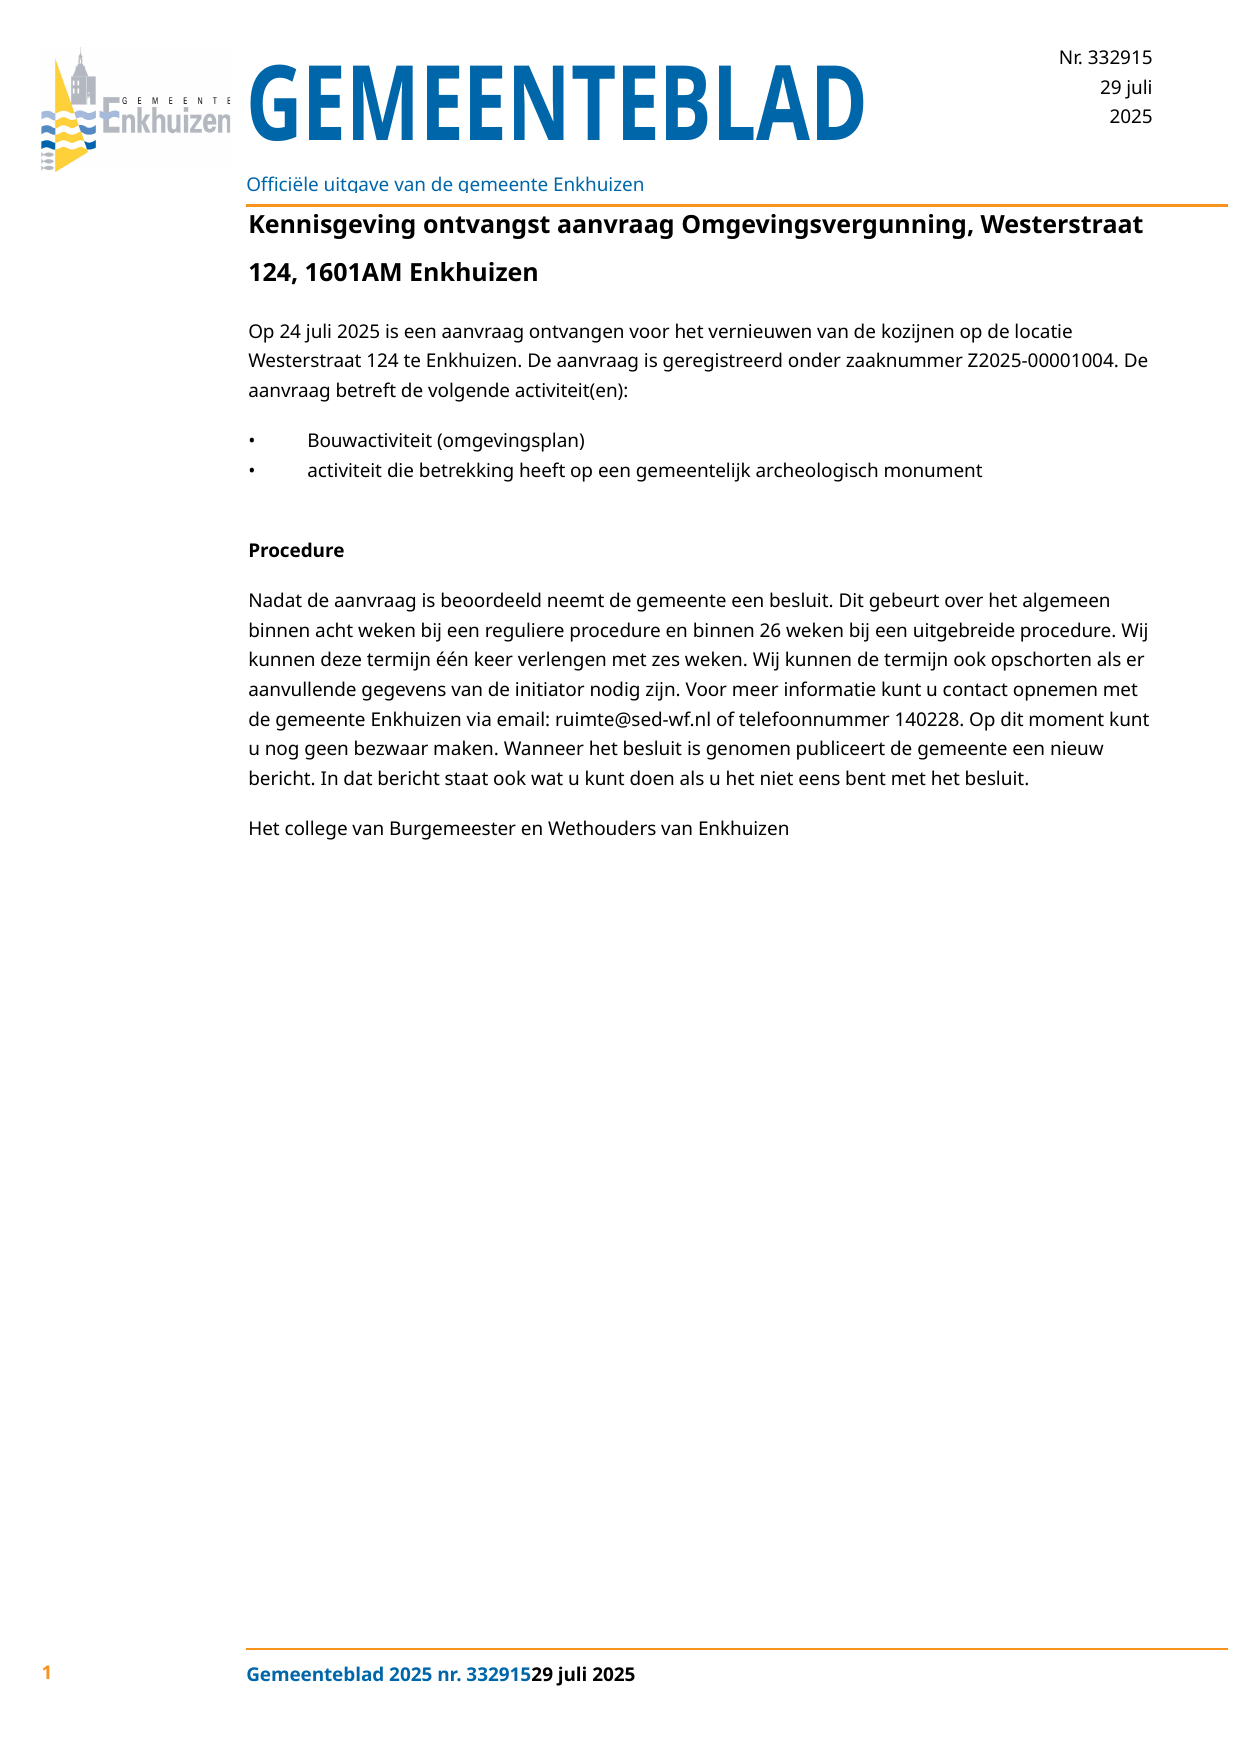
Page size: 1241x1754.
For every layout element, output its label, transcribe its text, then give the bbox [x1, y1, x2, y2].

text Op 24 juli 2025 is een aanvraag ontvangen voor het vernieuwen van de kozijnen op de locatie Westerstraat 124 te Enkhuizen. De aanvraag is geregistreerd onder zaaknummer Z2025-00001004. De aanvraag betreft de volgende activiteit(en): [248, 318, 1152, 403]
text Het college van Burgemeester en Wethouders van Enkhuizen [248, 815, 1152, 841]
picture [41, 47, 231, 172]
text Nadat de aanvraag is beoordeeld neemt de gemeente een besluit. Dit gebeurt over het algemeen binnen acht weken bij een reguliere procedure en binnen 26 weken bij een uitgebreide procedure. Wij kunnen deze termijn één keer verlengen met zes weken. Wij kunnen de termijn ook opschorten als er aanvullende gegevens van de initiator nodig zijn. Voor meer informatie kunt u contact opnemen met de gemeente Enkhuizen via email: ruimte@sed-wf.nl of telefoonnummer 140228. Op dit moment kunt u nog geen bezwaar maken. Wanneer het besluit is genomen publiceert de gemeente een nieuw bericht. In dat bericht staat ook wat u kunt doen als u het niet eens bent met het besluit. [248, 587, 1152, 791]
text Kennisgeving ontvangst aanvraag Omgevingsvergunning, Westerstraat 124, 1601AM Enkhuizen [248, 207, 1152, 288]
list activiteit die betrekking heeft op een gemeentelijk archeologisch monument [248, 457, 1152, 483]
list Bouwactiviteit (omgevingsplan) [248, 427, 1152, 453]
text Procedure [248, 537, 1152, 563]
